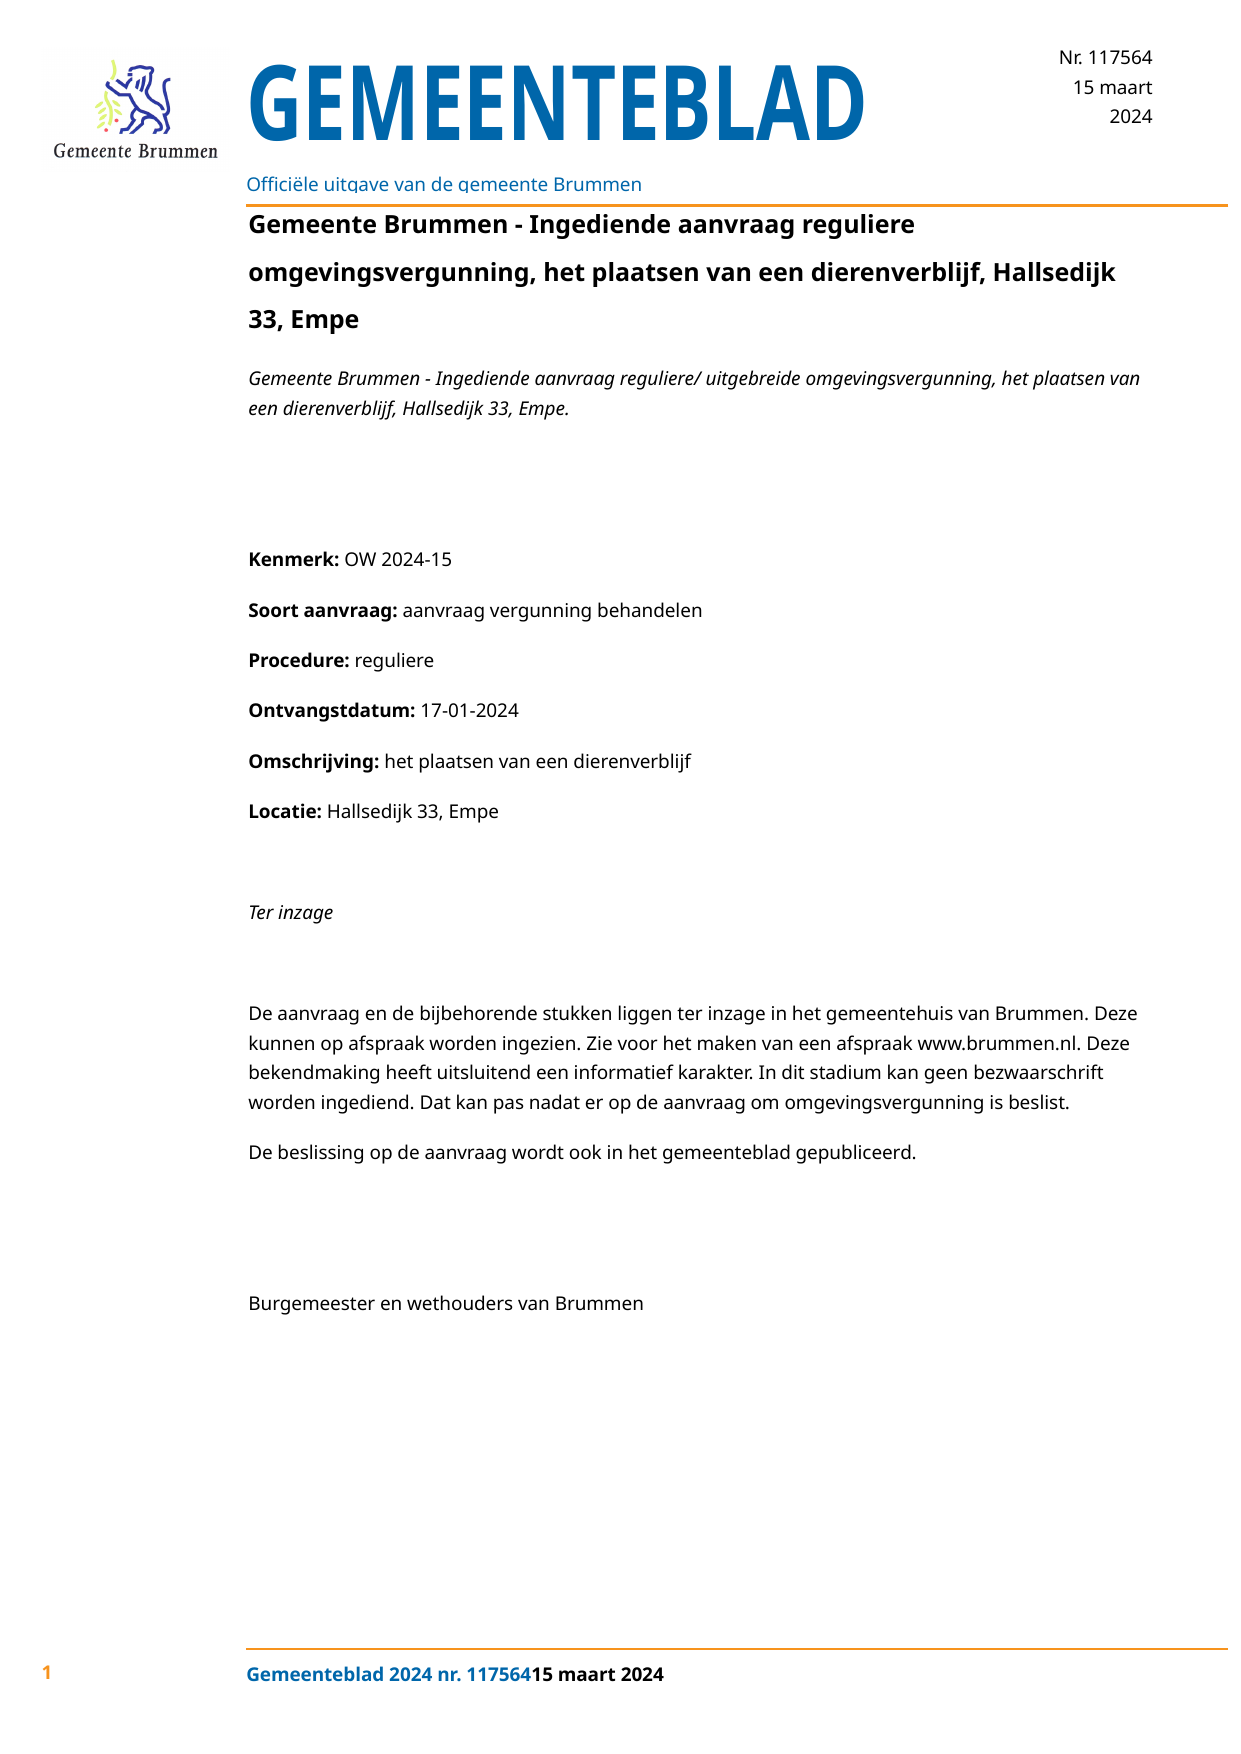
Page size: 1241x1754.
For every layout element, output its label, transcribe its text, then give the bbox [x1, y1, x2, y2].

text Procedure: reguliere [248, 647, 1152, 673]
text Omschrijving: het plaatsen van een dierenverblijf [248, 748, 1152, 774]
text Burgemeester en wethouders van Brummen [248, 1291, 1152, 1316]
picture [41, 47, 231, 172]
text De aanvraag en de bijbehorende stukken liggen ter inzage in het gemeentehuis van Brummen. Deze kunnen op afspraak worden ingezien. Zie voor het maken van een afspraak www.brummen.nl. Deze bekendmaking heeft uitsluitend een informatief karakter. In dit stadium kan geen bezwaarschrift worden ingediend. Dat kan pas nadat er op de aanvraag om omgevingsvergunning is beslist. [248, 1000, 1152, 1114]
text Soort aanvraag: aanvraag vergunning behandelen [248, 597, 1152, 622]
text Gemeente Brummen - Ingediende aanvraag reguliere/ uitgebreide omgevingsvergunning, het plaatsen van een dierenverblijf, Hallsedijk 33, Empe. [248, 366, 1152, 421]
text De beslissing op de aanvraag wordt ook in het gemeenteblad gepubliceerd. [248, 1139, 1152, 1165]
text Ontvangstdatum: 17-01-2024 [248, 698, 1152, 723]
text Kenmerk: OW 2024-15 [248, 546, 1152, 572]
text Gemeente Brummen - Ingediende aanvraag reguliere omgevingsvergunning, het plaatsen van een dierenverblijf, Hallsedijk 33, Empe [248, 207, 1152, 336]
text Locatie: Hallsedijk 33, Empe [248, 798, 1152, 824]
text Ter inzage [248, 899, 1152, 925]
